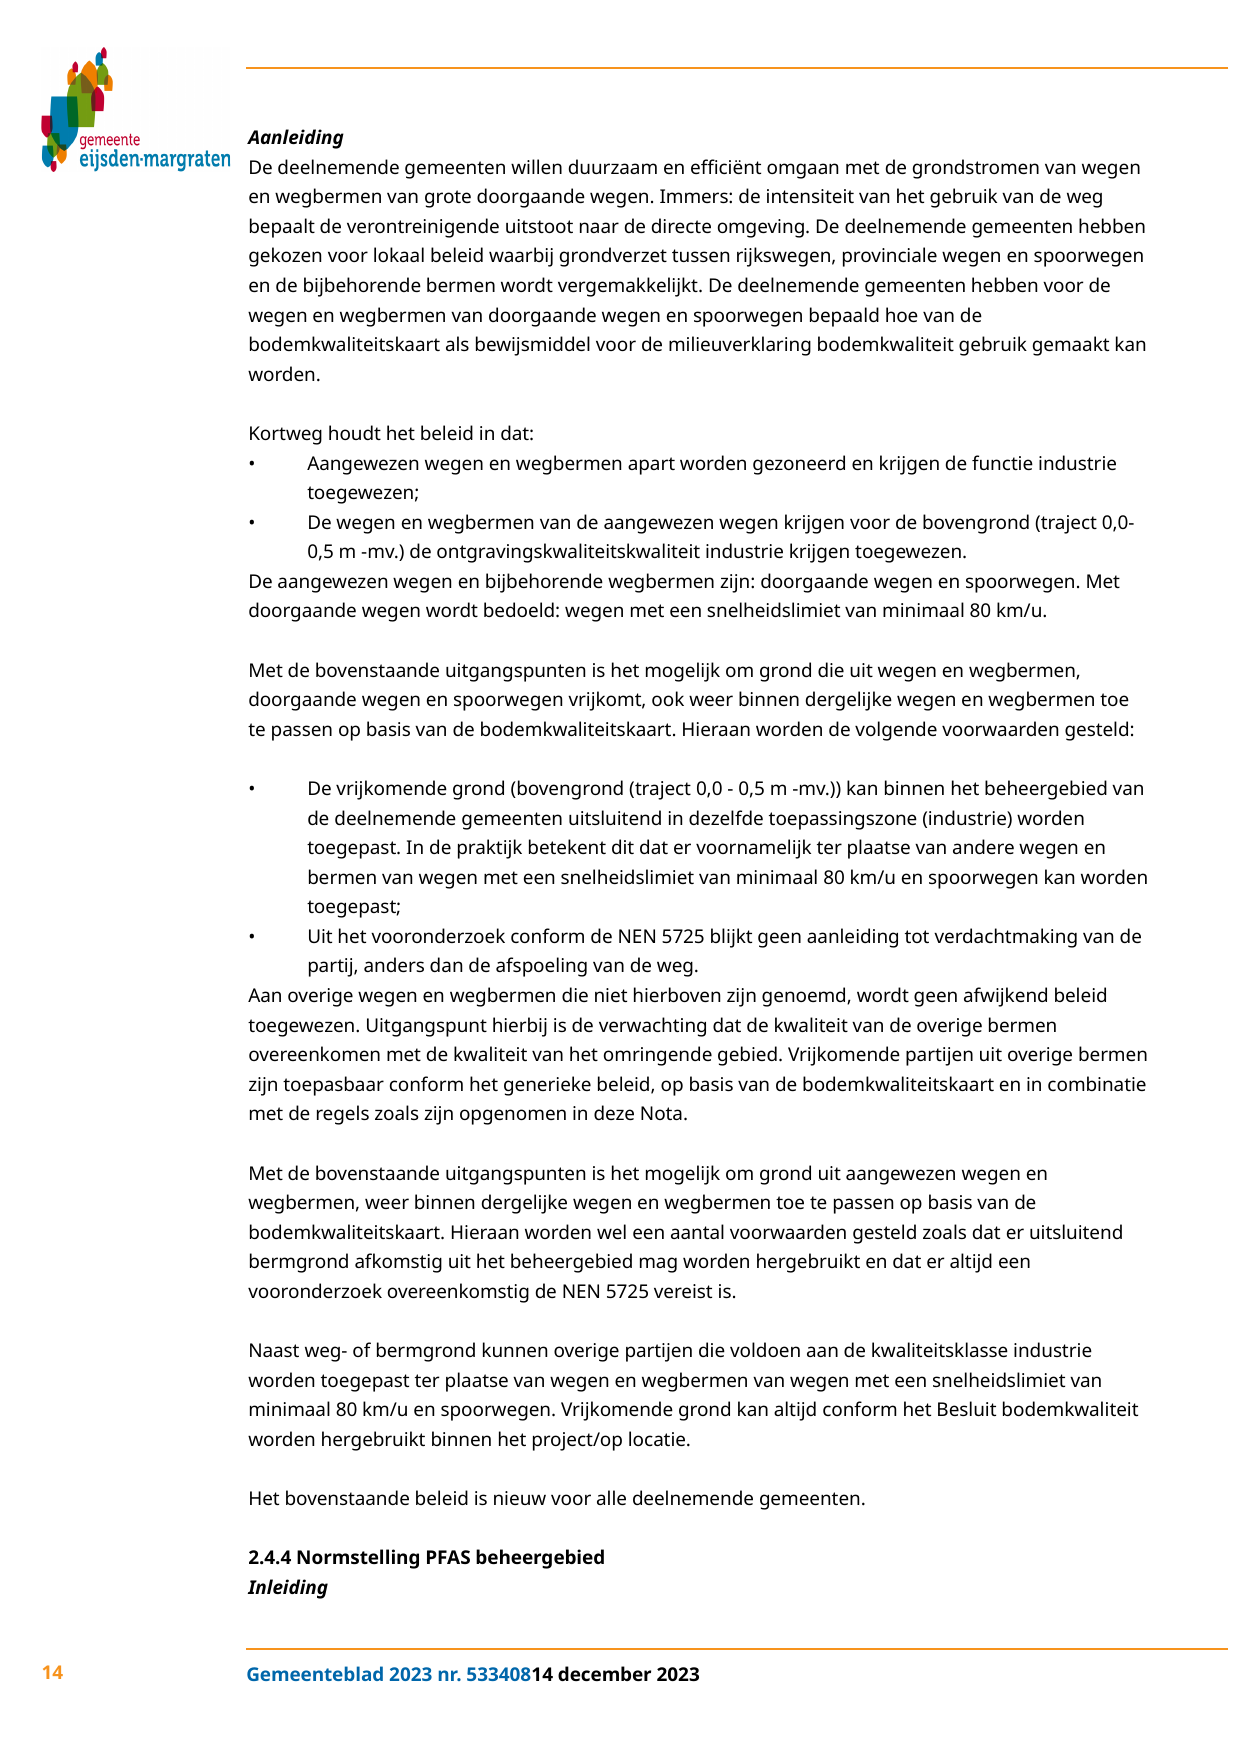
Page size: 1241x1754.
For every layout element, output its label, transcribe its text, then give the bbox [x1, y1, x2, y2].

text Kortweg houdt het beleid in dat: [248, 420, 1152, 446]
text Inleiding [248, 1574, 1152, 1600]
text De aangewezen wegen en bijbehorende wegbermen zijn: doorgaande wegen en spoorwegen. Met doorgaande wegen wordt bedoeld: wegen met een snelheidslimiet van minimaal 80 km/u. [248, 568, 1152, 623]
picture [41, 47, 231, 172]
text 2.4.4 Normstelling PFAS beheergebied [248, 1544, 1152, 1570]
text Aan overige wegen en wegbermen die niet hierboven zijn genoemd, wordt geen afwijkend beleid toegewezen. Uitgangspunt hierbij is de verwachting dat de kwaliteit van de overige bermen overeenkomen met de kwaliteit van het omringende gebied. Vrijkomende partijen uit overige bermen zijn toepasbaar conform het generieke beleid, op basis van de bodemkwaliteitskaart en in combinatie met de regels zoals zijn opgenomen in deze Nota. [248, 982, 1152, 1126]
list De wegen en wegbermen van de aangewezen wegen krijgen voor de bovengrond (traject 0,0-0,5 m -mv.) de ontgravingskwaliteitskwaliteit industrie krijgen toegewezen. [248, 509, 1152, 564]
text Naast weg- of bermgrond kunnen overige partijen die voldoen aan de kwaliteitsklasse industrie worden toegepast ter plaatse van wegen en wegbermen van wegen met een snelheidslimiet van minimaal 80 km/u en spoorwegen. Vrijkomende grond kan altijd conform het Besluit bodemkwaliteit worden hergebruikt binnen het project/op locatie. [248, 1337, 1152, 1452]
text Aanleiding [248, 124, 1152, 150]
text Het bovenstaande beleid is nieuw voor alle deelnemende gemeenten. [248, 1485, 1152, 1511]
list Aangewezen wegen en wegbermen apart worden gezoneerd en krijgen de functie industrie toegewezen; [248, 450, 1152, 505]
list Uit het vooronderzoek conform de NEN 5725 blijkt geen aanleiding tot verdachtmaking van de partij, anders dan de afspoeling van de weg. [248, 923, 1152, 978]
list De vrijkomende grond (bovengrond (traject 0,0 - 0,5 m -mv.)) kan binnen het beheergebied van de deelnemende gemeenten uitsluitend in dezelfde toepassingszone (industrie) worden toegepast. In de praktijk betekent dit dat er voornamelijk ter plaatse van andere wegen en bermen van wegen met een snelheidslimiet van minimaal 80 km/u en spoorwegen kan worden toegepast; [248, 775, 1152, 919]
text De deelnemende gemeenten willen duurzaam en efficiënt omgaan met de grondstromen van wegen en wegbermen van grote doorgaande wegen. Immers: de intensiteit van het gebruik van de weg bepaalt de verontreinigende uitstoot naar de directe omgeving. De deelnemende gemeenten hebben gekozen voor lokaal beleid waarbij grondverzet tussen rijkswegen, provinciale wegen en spoorwegen en de bijbehorende bermen wordt vergemakkelijkt. De deelnemende gemeenten hebben voor de wegen en wegbermen van doorgaande wegen en spoorwegen bepaald hoe van de bodemkwaliteitskaart als bewijsmiddel voor de milieuverklaring bodemkwaliteit gebruik gemaakt kan worden. [248, 154, 1152, 387]
text Met de bovenstaande uitgangspunten is het mogelijk om grond uit aangewezen wegen en wegbermen, weer binnen dergelijke wegen en wegbermen toe te passen op basis van de bodemkwaliteitskaart. Hieraan worden wel een aantal voorwaarden gesteld zoals dat er uitsluitend bermgrond afkomstig uit het beheergebied mag worden hergebruikt en dat er altijd een vooronderzoek overeenkomstig de NEN 5725 vereist is. [248, 1160, 1152, 1304]
text Met de bovenstaande uitgangspunten is het mogelijk om grond die uit wegen en wegbermen, doorgaande wegen en spoorwegen vrijkomt, ook weer binnen dergelijke wegen en wegbermen toe te passen op basis van de bodemkwaliteitskaart. Hieraan worden de volgende voorwaarden gesteld: [248, 657, 1152, 742]
